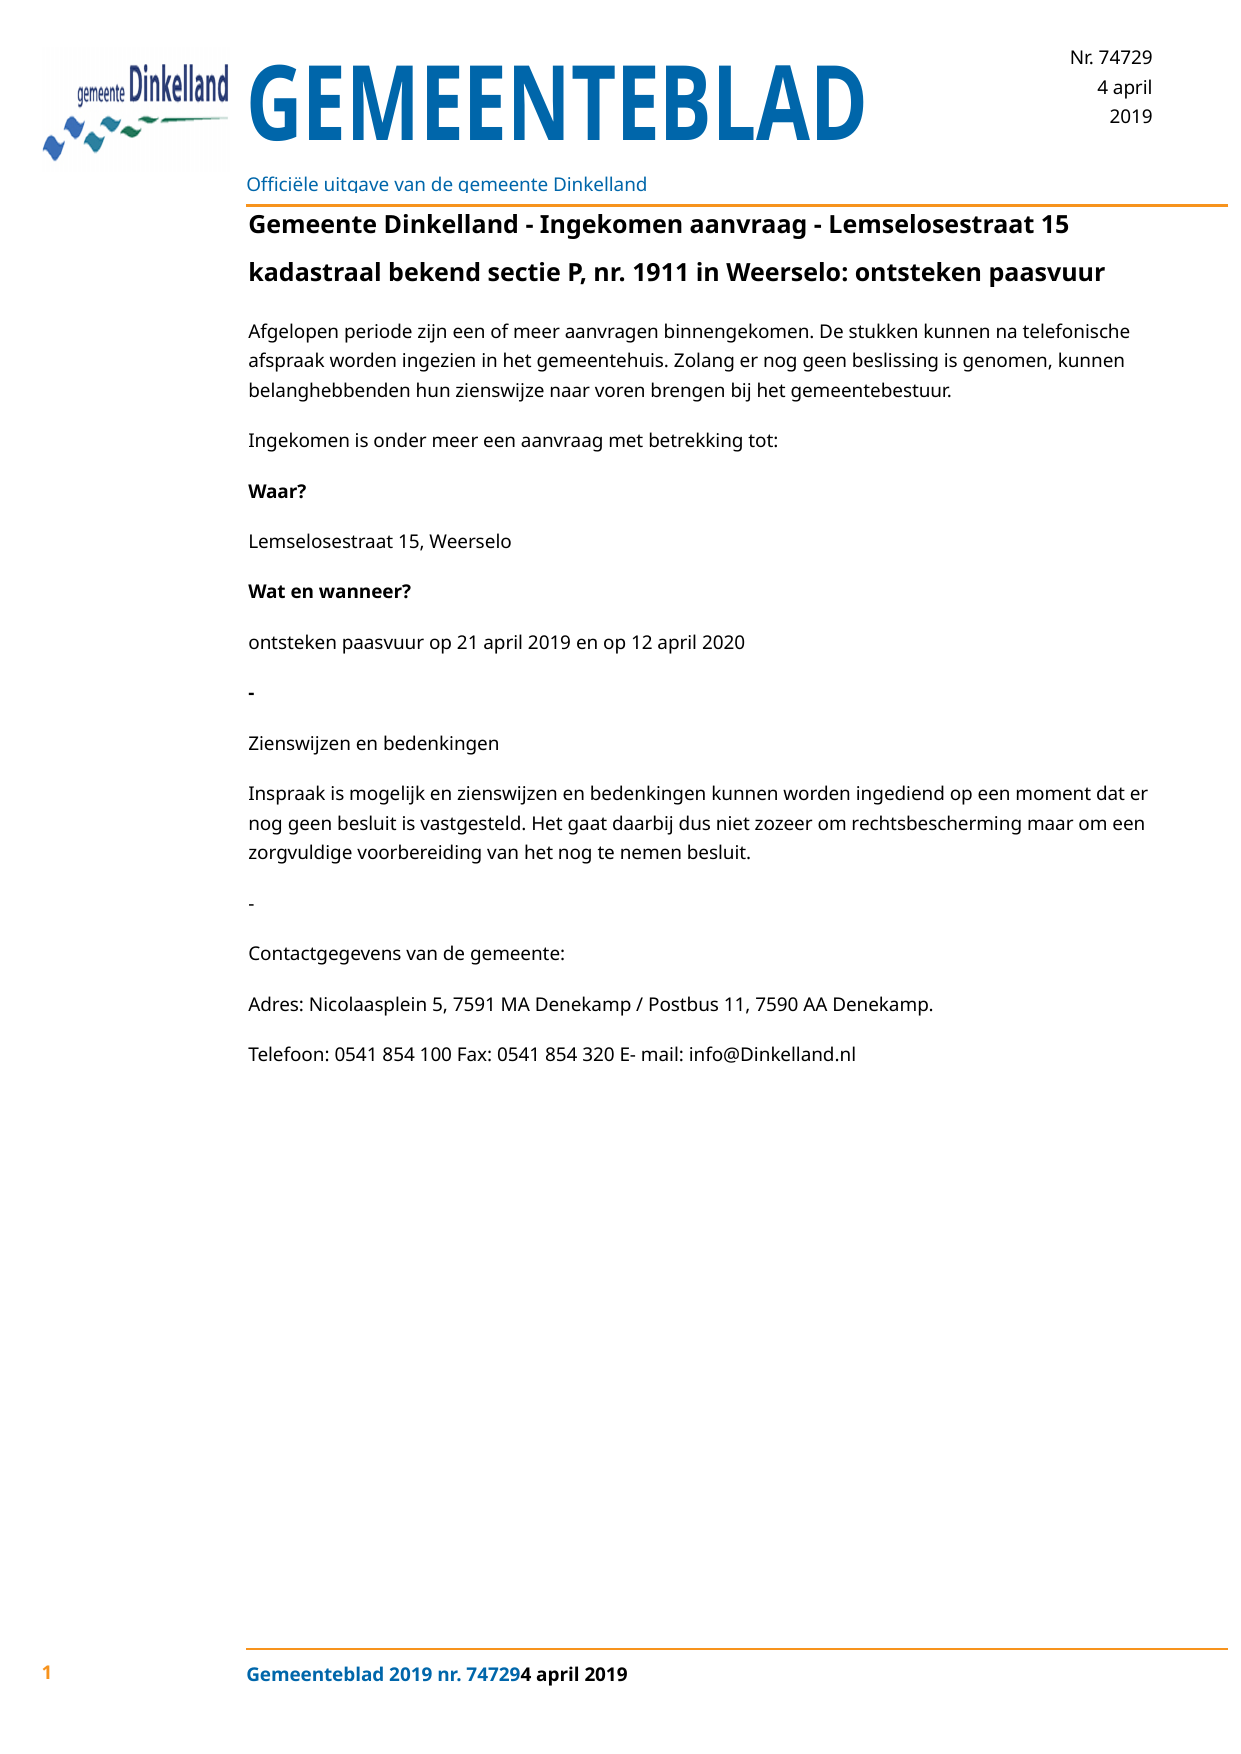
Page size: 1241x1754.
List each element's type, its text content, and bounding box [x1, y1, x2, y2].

text ontsteken paasvuur op 21 april 2019 en op 12 april 2020 [248, 629, 1152, 655]
text - [248, 679, 1152, 705]
text Ingekomen is onder meer een aanvraag met betrekking tot: [248, 427, 1152, 453]
text Inspraak is mogelijk en zienswijzen en bedenkingen kunnen worden ingediend op een moment dat er nog geen besluit is vastgesteld. Het gaat daarbij dus niet zozeer om rechtsbescherming maar om een zorgvuldige voorbereiding van het nog te nemen besluit. [248, 780, 1152, 865]
text Waar? [248, 478, 1152, 504]
text Adres: Nicolaasplein 5, 7591 MA Denekamp / Postbus 11, 7590 AA Denekamp. [248, 991, 1152, 1017]
text Lemselosestraat 15, Weerselo [248, 528, 1152, 554]
text - [248, 890, 1152, 916]
text Contactgegevens van de gemeente: [248, 940, 1152, 966]
text Telefoon: 0541 854 100 Fax: 0541 854 320 E- mail: info@Dinkelland.nl [248, 1041, 1152, 1067]
picture [41, 47, 231, 172]
text Zienswijzen en bedenkingen [248, 730, 1152, 756]
text Wat en wanneer? [248, 579, 1152, 604]
text Gemeente Dinkelland - Ingekomen aanvraag - Lemselosestraat 15 kadastraal bekend sectie P, nr. 1911 in Weerselo: ontsteken paasvuur [248, 207, 1152, 288]
text Afgelopen periode zijn een of meer aanvragen binnengekomen. De stukken kunnen na telefonische afspraak worden ingezien in het gemeentehuis. Zolang er nog geen beslissing is genomen, kunnen belanghebbenden hun zienswijze naar voren brengen bij het gemeentebestuur. [248, 318, 1152, 403]
